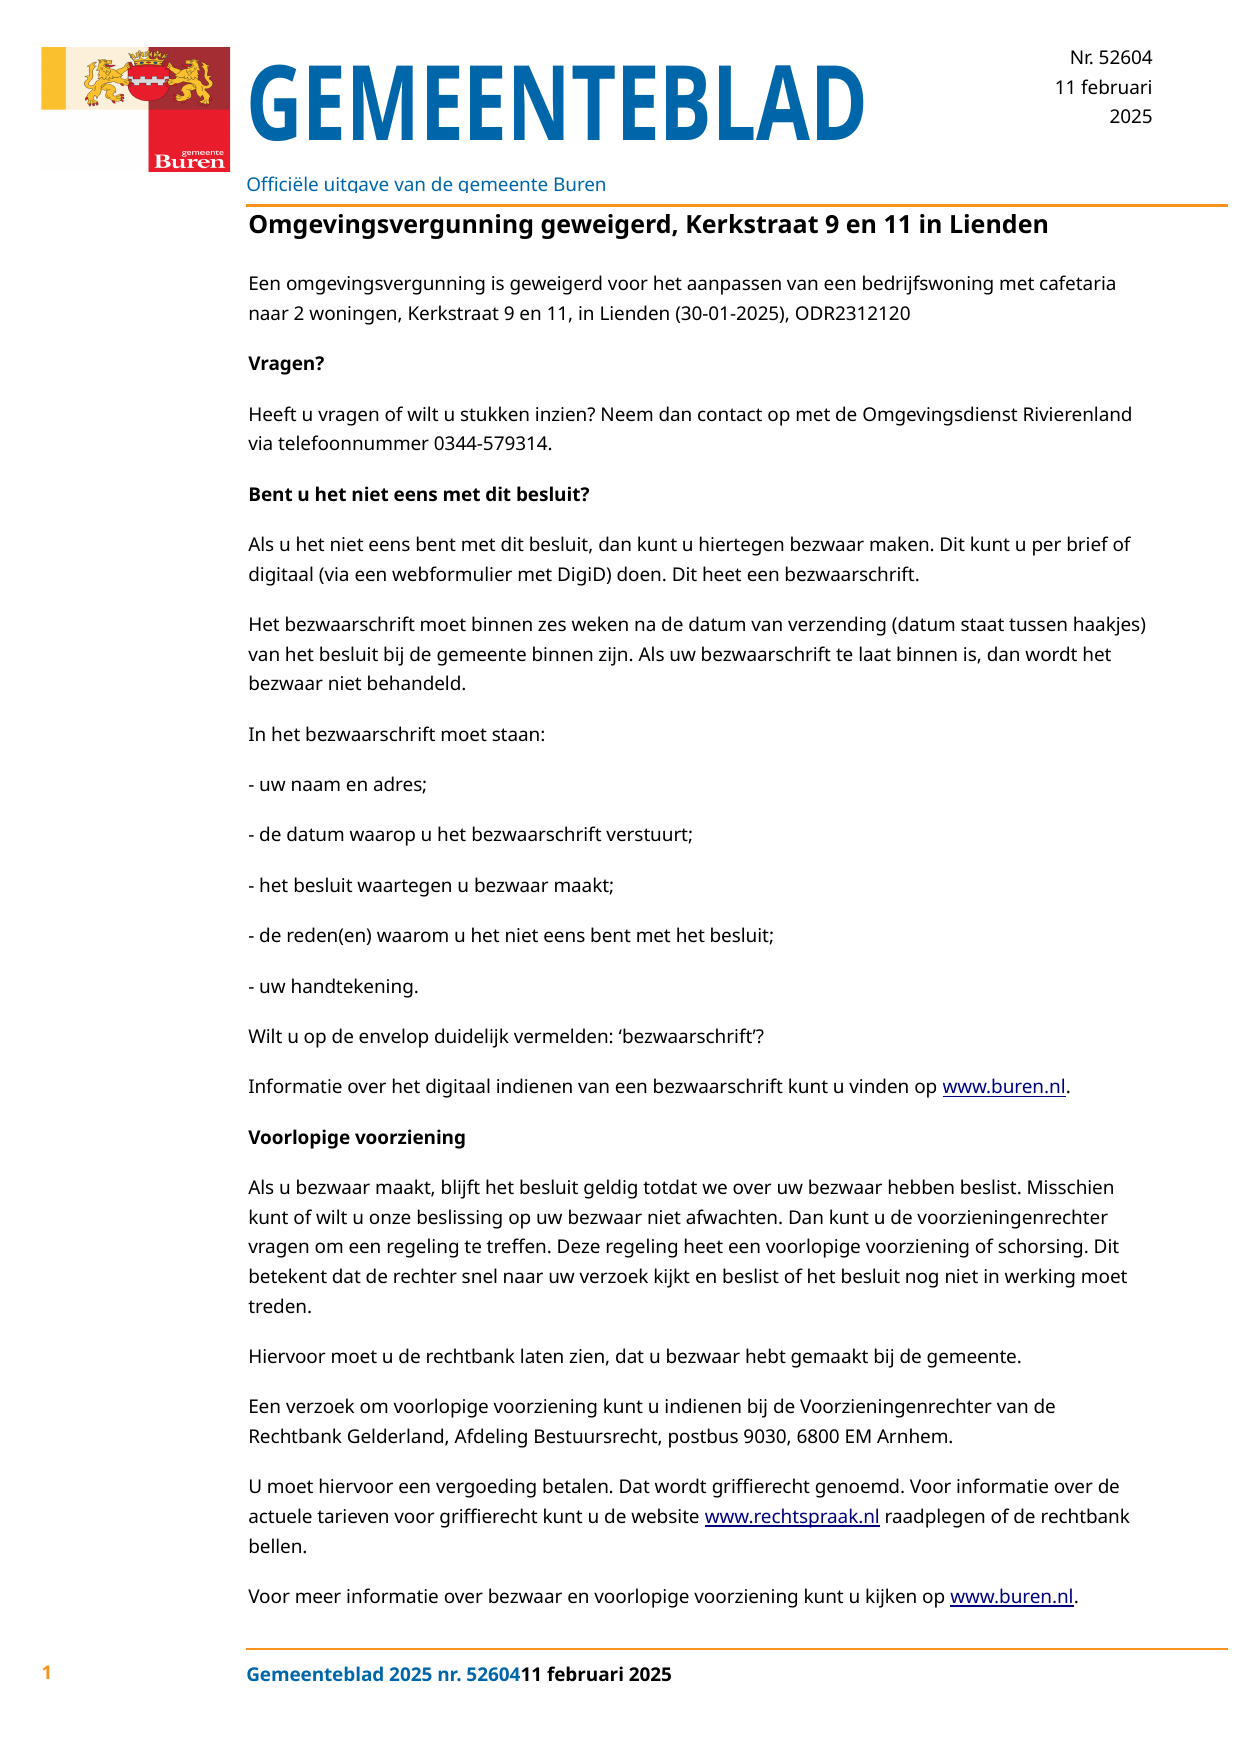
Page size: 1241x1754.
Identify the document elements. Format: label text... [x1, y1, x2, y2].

text - uw naam en adres; [248, 771, 1152, 797]
text Heeft u vragen of wilt u stukken inzien? Neem dan contact op met de Omgevingsdienst Rivierenland via telefoonnummer 0344-579314. [248, 401, 1152, 456]
text Een omgevingsvergunning is geweigerd voor het aanpassen van een bedrijfswoning met cafetaria naar 2 woningen, Kerkstraat 9 en 11, in Lienden (30-01-2025), ODR2312120 [248, 270, 1152, 326]
text Als u bezwaar maakt, blijft het besluit geldig totdat we over uw bezwaar hebben beslist. Misschien kunt of wilt u onze beslissing op uw bezwaar niet afwachten. Dan kunt u de voorzieningenrechter vragen om een regeling te treffen. Deze regeling heet een voorlopige voorziening of schorsing. Dit betekent dat de rechter snel naar uw verzoek kijkt en beslist of het besluit nog niet in werking moet treden. [248, 1174, 1152, 1318]
text Voor meer informatie over bezwaar en voorlopige voorziening kunt u kijken op www.buren.nl. [248, 1583, 1152, 1609]
text Als u het niet eens bent met dit besluit, dan kunt u hiertegen bezwaar maken. Dit kunt u per brief of digitaal (via een webformulier met DigiD) doen. Dit heet een bezwaarschrift. [248, 531, 1152, 586]
text Hiervoor moet u de rechtbank laten zien, dat u bezwaar hebt gemaakt bij de gemeente. [248, 1343, 1152, 1369]
text - de datum waarop u het bezwaarschrift verstuurt; [248, 822, 1152, 847]
text - de reden(en) waarom u het niet eens bent met het besluit; [248, 922, 1152, 948]
text Een verzoek om voorlopige voorziening kunt u indienen bij de Voorzieningenrechter van de Rechtbank Gelderland, Afdeling Bestuursrecht, postbus 9030, 6800 EM Arnhem. [248, 1394, 1152, 1449]
text U moet hiervoor een vergoeding betalen. Dat wordt griffierecht genoemd. Voor informatie over de actuele tarieven voor griffierecht kunt u de website www.rechtspraak.nl raadplegen of de rechtbank bellen. [248, 1474, 1152, 1558]
text Omgevingsvergunning geweigerd, Kerkstraat 9 en 11 in Lienden [248, 207, 1152, 241]
text - uw handtekening. [248, 973, 1152, 998]
text Voorlopige voorziening [248, 1124, 1152, 1150]
text Informatie over het digitaal indienen van een bezwaarschrift kunt u vinden op www.buren.nl. [248, 1074, 1152, 1099]
picture [41, 47, 231, 172]
text In het bezwaarschrift moet staan: [248, 721, 1152, 746]
text - het besluit waartegen u bezwaar maakt; [248, 872, 1152, 898]
text Wilt u op de envelop duidelijk vermelden: ‘bezwaarschrift’? [248, 1023, 1152, 1049]
text Vragen? [248, 350, 1152, 376]
text Bent u het niet eens met dit besluit? [248, 481, 1152, 506]
text Het bezwaarschrift moet binnen zes weken na de datum van verzending (datum staat tussen haakjes) van het besluit bij de gemeente binnen zijn. Als uw bezwaarschrift te laat binnen is, dan wordt het bezwaar niet behandeld. [248, 611, 1152, 696]
